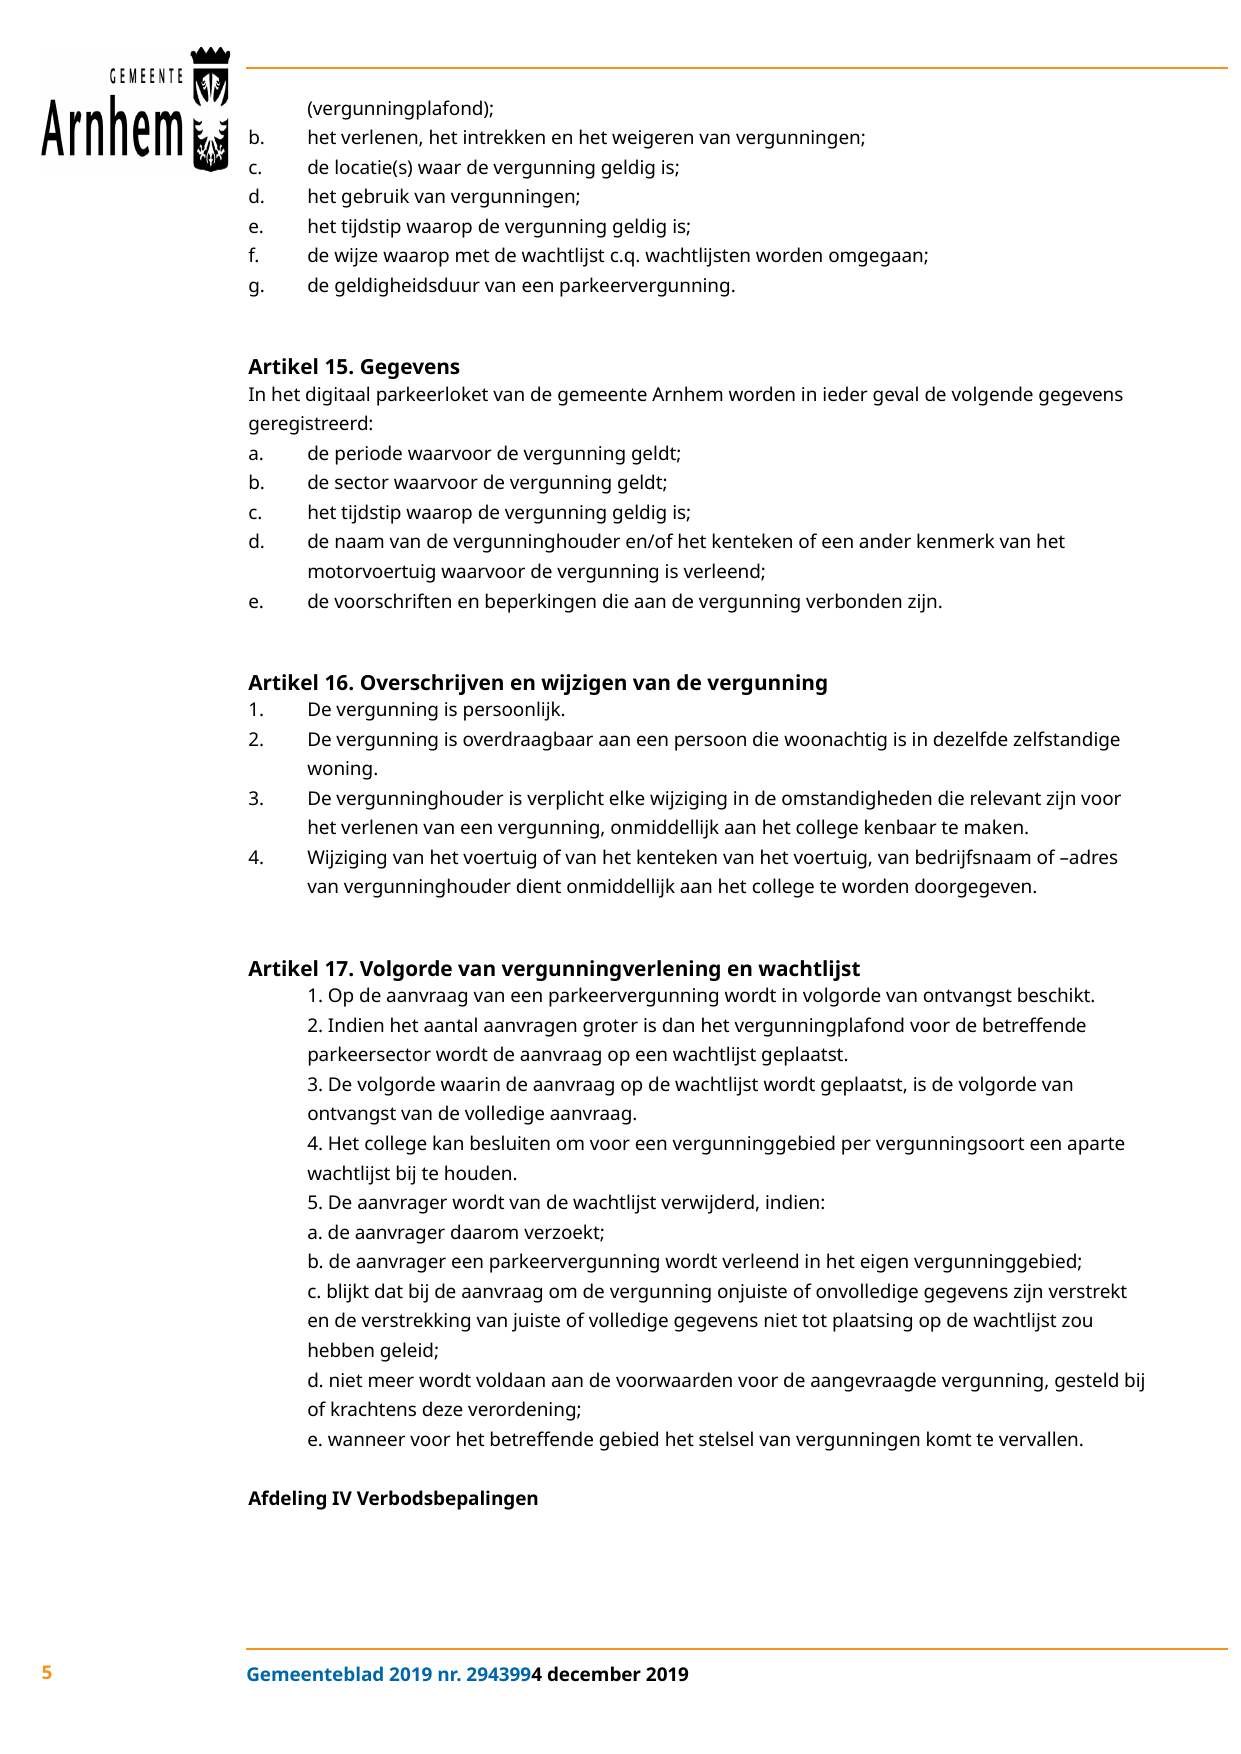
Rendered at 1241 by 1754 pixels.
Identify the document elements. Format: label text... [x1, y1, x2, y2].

text Afdeling IV Verbodsbepalingen [248, 1485, 1152, 1511]
text Artikel 17. Volgorde van vergunningverlening en wachtlijst [248, 954, 1152, 982]
list de naam van de vergunninghouder en/of het kenteken of een ander kenmerk van het motorvoertuig waarvoor de vergunning is verleend; [248, 529, 1152, 584]
list het tijdstip waarop de vergunning geldig is; [248, 213, 1152, 239]
list de locatie(s) waar de vergunning geldig is; [248, 154, 1152, 180]
list de sector waarvoor de vergunning geldt; [248, 469, 1152, 495]
text Artikel 15. Gegevens [248, 352, 1152, 381]
text Artikel 16. Overschrijven en wijzigen van de vergunning [248, 668, 1152, 696]
list 1. Op de aanvraag van een parkeervergunning wordt in volgorde van ontvangst beschikt. [248, 982, 1152, 1008]
list het verlenen, het intrekken en het weigeren van vergunningen; [248, 124, 1152, 150]
list b. de aanvrager een parkeervergunning wordt verleend in het eigen vergunninggebied; [248, 1248, 1152, 1274]
list a. de aanvrager daarom verzoekt; [248, 1219, 1152, 1244]
picture [41, 47, 231, 172]
list 5. De aanvrager wordt van de wachtlijst verwijderd, indien: [248, 1189, 1152, 1215]
list de wijze waarop met de wachtlijst c.q. wachtlijsten worden omgegaan; [248, 243, 1152, 268]
list e. wanneer voor het betreffende gebied het stelsel van vergunningen komt te vervallen. [248, 1426, 1152, 1452]
list Wijziging van het voertuig of van het kenteken van het voertuig, van bedrijfsnaam of –adres van vergunninghouder dient onmiddellijk aan het college te worden doorgegeven. [248, 844, 1152, 899]
list De vergunning is overdraagbaar aan een persoon die woonachtig is in dezelfde zelfstandige woning. [248, 726, 1152, 781]
list het gebruik van vergunningen; [248, 183, 1152, 209]
text In het digitaal parkeerloket van de gemeente Arnhem worden in ieder geval de volgende gegevens geregistreerd: [248, 381, 1152, 436]
list het tijdstip waarop de vergunning geldig is; [248, 499, 1152, 525]
list de periode waarvoor de vergunning geldt; [248, 440, 1152, 466]
list c. blijkt dat bij de aanvraag om de vergunning onjuiste of onvolledige gegevens zijn verstrekt en de verstrekking van juiste of volledige gegevens niet tot plaatsing op de wachtlijst zou hebben geleid; [248, 1278, 1152, 1363]
list d. niet meer wordt voldaan aan de voorwaarden voor de aangevraagde vergunning, gesteld bij of krachtens deze verordening; [248, 1367, 1152, 1422]
list De vergunning is persoonlijk. [248, 696, 1152, 722]
list de voorschriften en beperkingen die aan de vergunning verbonden zijn. [248, 588, 1152, 613]
list 3. De volgorde waarin de aanvraag op de wachtlijst wordt geplaatst, is de volgorde van ontvangst van de volledige aanvraag. [248, 1071, 1152, 1126]
list de geldigheidsduur van een parkeervergunning. [248, 272, 1152, 298]
list De vergunninghouder is verplicht elke wijziging in de omstandigheden die relevant zijn voor het verlenen van een vergunning, onmiddellijk aan het college kenbaar te maken. [248, 785, 1152, 840]
list 4. Het college kan besluiten om voor een vergunninggebied per vergunningsoort een aparte wachtlijst bij te houden. [248, 1130, 1152, 1185]
list 2. Indien het aantal aanvragen groter is dan het vergunningplafond voor de betreffende parkeersector wordt de aanvraag op een wachtlijst geplaatst. [248, 1012, 1152, 1067]
list (vergunningplafond); [248, 95, 1152, 121]
